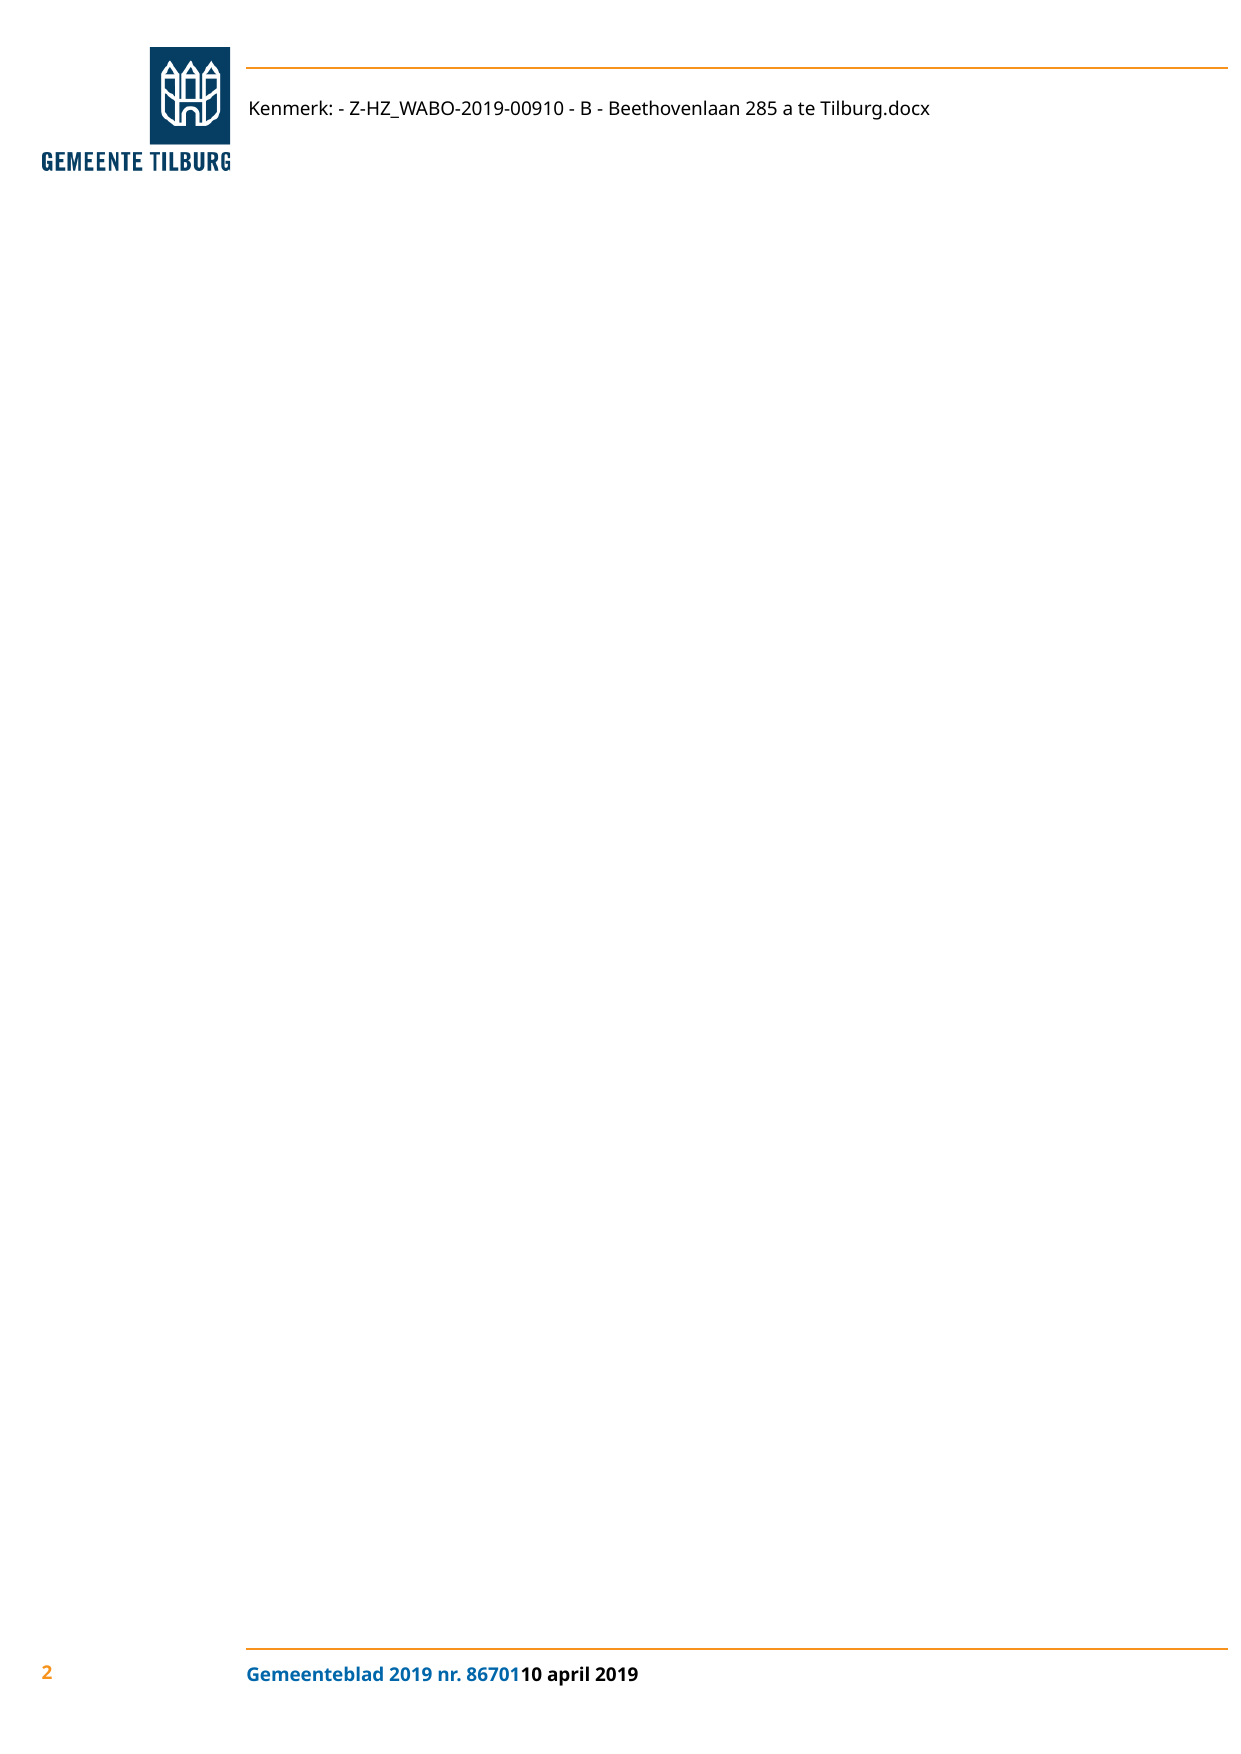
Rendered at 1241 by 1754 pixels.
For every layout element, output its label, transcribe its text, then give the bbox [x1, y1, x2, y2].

picture [41, 47, 231, 172]
text Kenmerk: - Z-HZ_WABO-2019-00910 - B - Beethovenlaan 285 a te Tilburg.docx [248, 95, 1152, 121]
